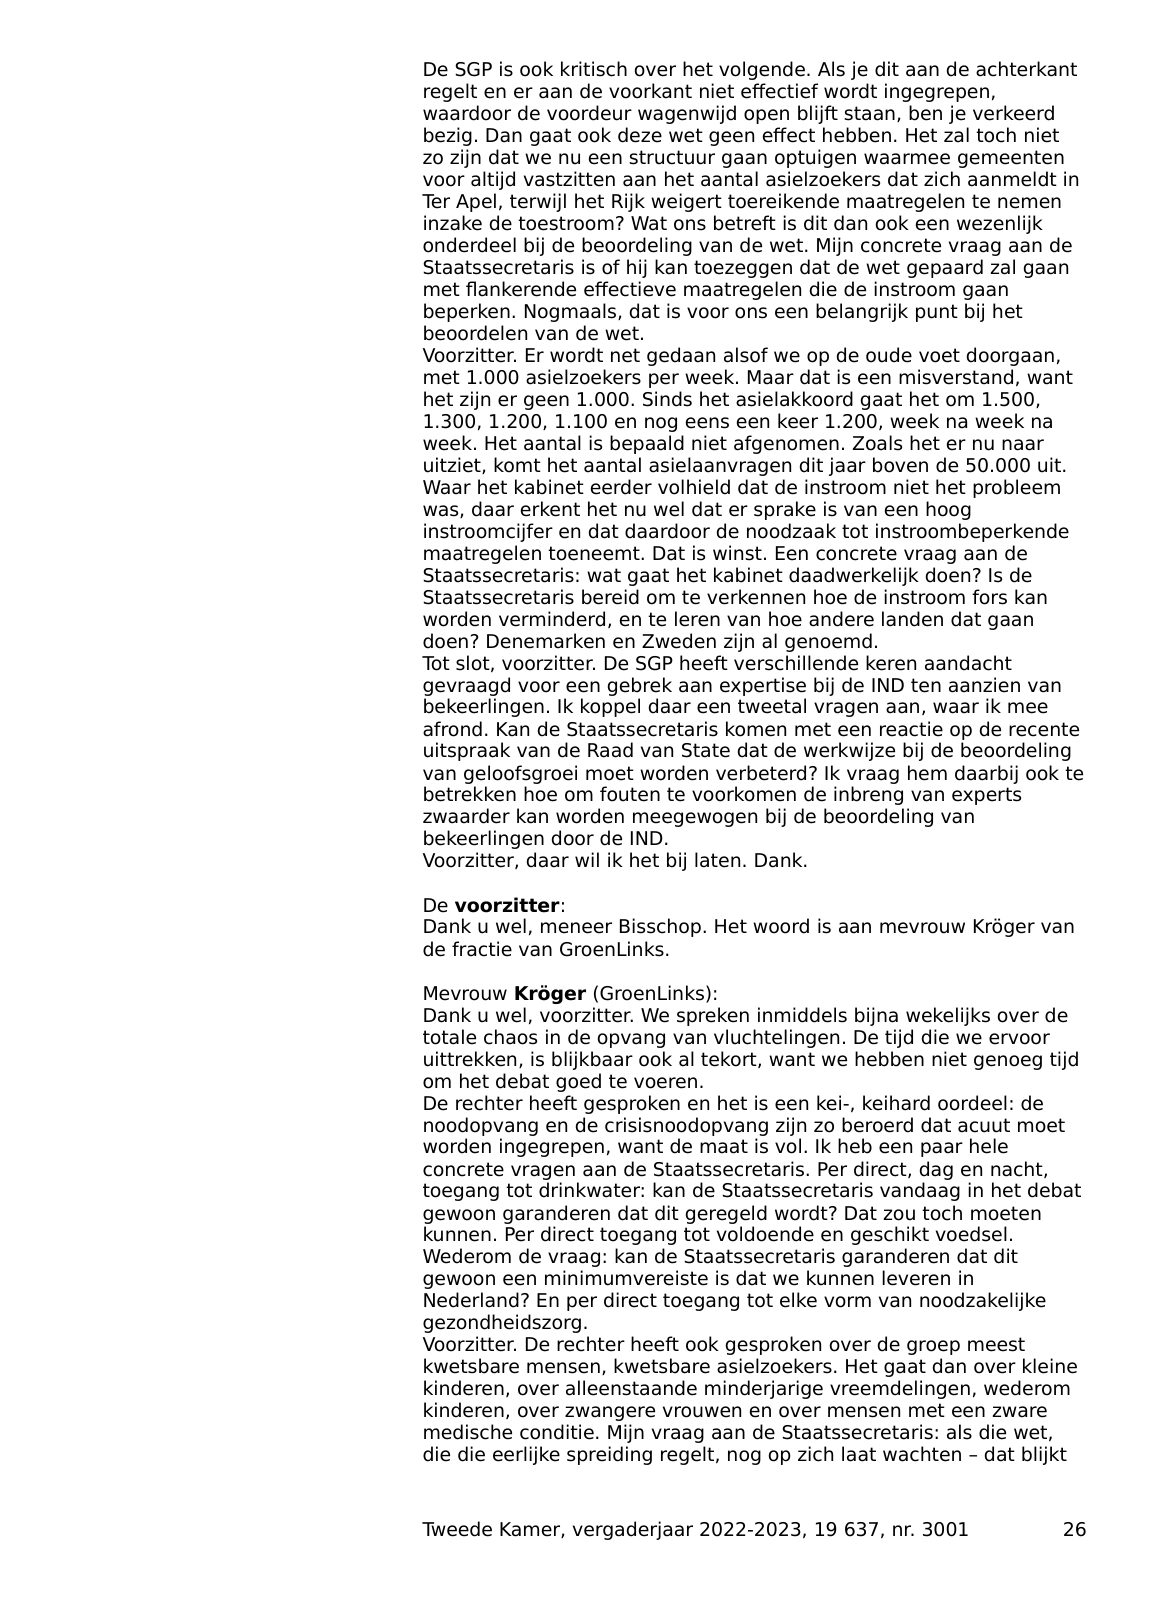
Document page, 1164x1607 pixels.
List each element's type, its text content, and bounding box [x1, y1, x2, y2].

text Dank u wel, meneer Bisschop. Het woord is aan mevrouw Kröger van de fractie van GroenLinks. [422, 916, 1087, 960]
text De SGP is ook kritisch over het volgende. Als je dit aan de achterkant regelt en er aan de voorkant niet effectief wordt ingegrepen, waardoor de voordeur wagenwijd open blijft staan, ben je verkeerd bezig. Dan gaat ook deze wet geen effect hebben. Het zal toch niet zo zijn dat we nu een structuur gaan optuigen waarmee gemeenten voor altijd vastzitten aan het aantal asielzoekers dat zich aanmeldt in Ter Apel, terwijl het Rijk weigert toereikende maatregelen te nemen inzake de toestroom? Wat ons betreft is dit dan ook een wezenlijk onderdeel bij de beoordeling van de wet. Mijn concrete vraag aan de Staatssecretaris is of hij kan toezeggen dat de wet gepaard zal gaan met flankerende effectieve maatregelen die de instroom gaan beperken. Nogmaals, dat is voor ons een belangrijk punt bij het beoordelen van de wet. [422, 59, 1087, 345]
text De voorzitter: [422, 894, 1087, 916]
text De rechter heeft gesproken en het is een kei-, keihard oordeel: de noodopvang en de crisisnoodopvang zijn zo beroerd dat acuut moet worden ingegrepen, want de maat is vol. Ik heb een paar hele concrete vragen aan de Staatssecretaris. Per direct, dag en nacht, toegang tot drinkwater: kan de Staatssecretaris vandaag in het debat gewoon garanderen dat dit geregeld wordt? Dat zou toch moeten kunnen. Per direct toegang tot voldoende en geschikt voedsel. Wederom de vraag: kan de Staatssecretaris garanderen dat dit gewoon een minimumvereiste is dat we kunnen leveren in Nederland? En per direct toegang tot elke vorm van noodzakelijke gezondheidszorg. [422, 1092, 1087, 1334]
text Dank u wel, voorzitter. We spreken inmiddels bijna wekelijks over de totale chaos in de opvang van vluchtelingen. De tijd die we ervoor uittrekken, is blijkbaar ook al tekort, want we hebben niet genoeg tijd om het debat goed te voeren. [422, 1004, 1087, 1092]
text Voorzitter. Er wordt net gedaan alsof we op de oude voet doorgaan, met 1.000 asielzoekers per week. Maar dat is een misverstand, want het zijn er geen 1.000. Sinds het asielakkoord gaat het om 1.500, 1.300, 1.200, 1.100 en nog eens een keer 1.200, week na week na week. Het aantal is bepaald niet afgenomen. Zoals het er nu naar uitziet, komt het aantal asielaanvragen dit jaar boven de 50.000 uit. Waar het kabinet eerder volhield dat de instroom niet het probleem was, daar erkent het nu wel dat er sprake is van een hoog instroomcijfer en dat daardoor de noodzaak tot instroombeperkende maatregelen toeneemt. Dat is winst. Een concrete vraag aan de Staatssecretaris: wat gaat het kabinet daadwerkelijk doen? Is de Staatssecretaris bereid om te verkennen hoe de instroom fors kan worden verminderd, en te leren van hoe andere landen dat gaan doen? Denemarken en Zweden zijn al genoemd. [422, 345, 1087, 652]
text Mevrouw Kröger (GroenLinks): [422, 983, 1087, 1004]
text Tot slot, voorzitter. De SGP heeft verschillende keren aandacht gevraagd voor een gebrek aan expertise bij de IND ten aanzien van bekeerlingen. Ik koppel daar een tweetal vragen aan, waar ik mee afrond. Kan de Staatssecretaris komen met een reactie op de recente uitspraak van de Raad van State dat de werkwijze bij de beoordeling van geloofsgroei moet worden verbeterd? Ik vraag hem daarbij ook te betrekken hoe om fouten te voorkomen de inbreng van experts zwaarder kan worden meegewogen bij de beoordeling van bekeerlingen door de IND. [422, 652, 1087, 850]
text Voorzitter, daar wil ik het bij laten. Dank. [422, 850, 1087, 872]
text Voorzitter. De rechter heeft ook gesproken over de groep meest kwetsbare mensen, kwetsbare asielzoekers. Het gaat dan over kleine kinderen, over alleenstaande minderjarige vreemdelingen, wederom kinderen, over zwangere vrouwen en over mensen met een zware medische conditie. Mijn vraag aan de Staatssecretaris: als die wet, die die eerlijke spreiding regelt, nog op zich laat wachten – dat blijkt [422, 1334, 1087, 1466]
